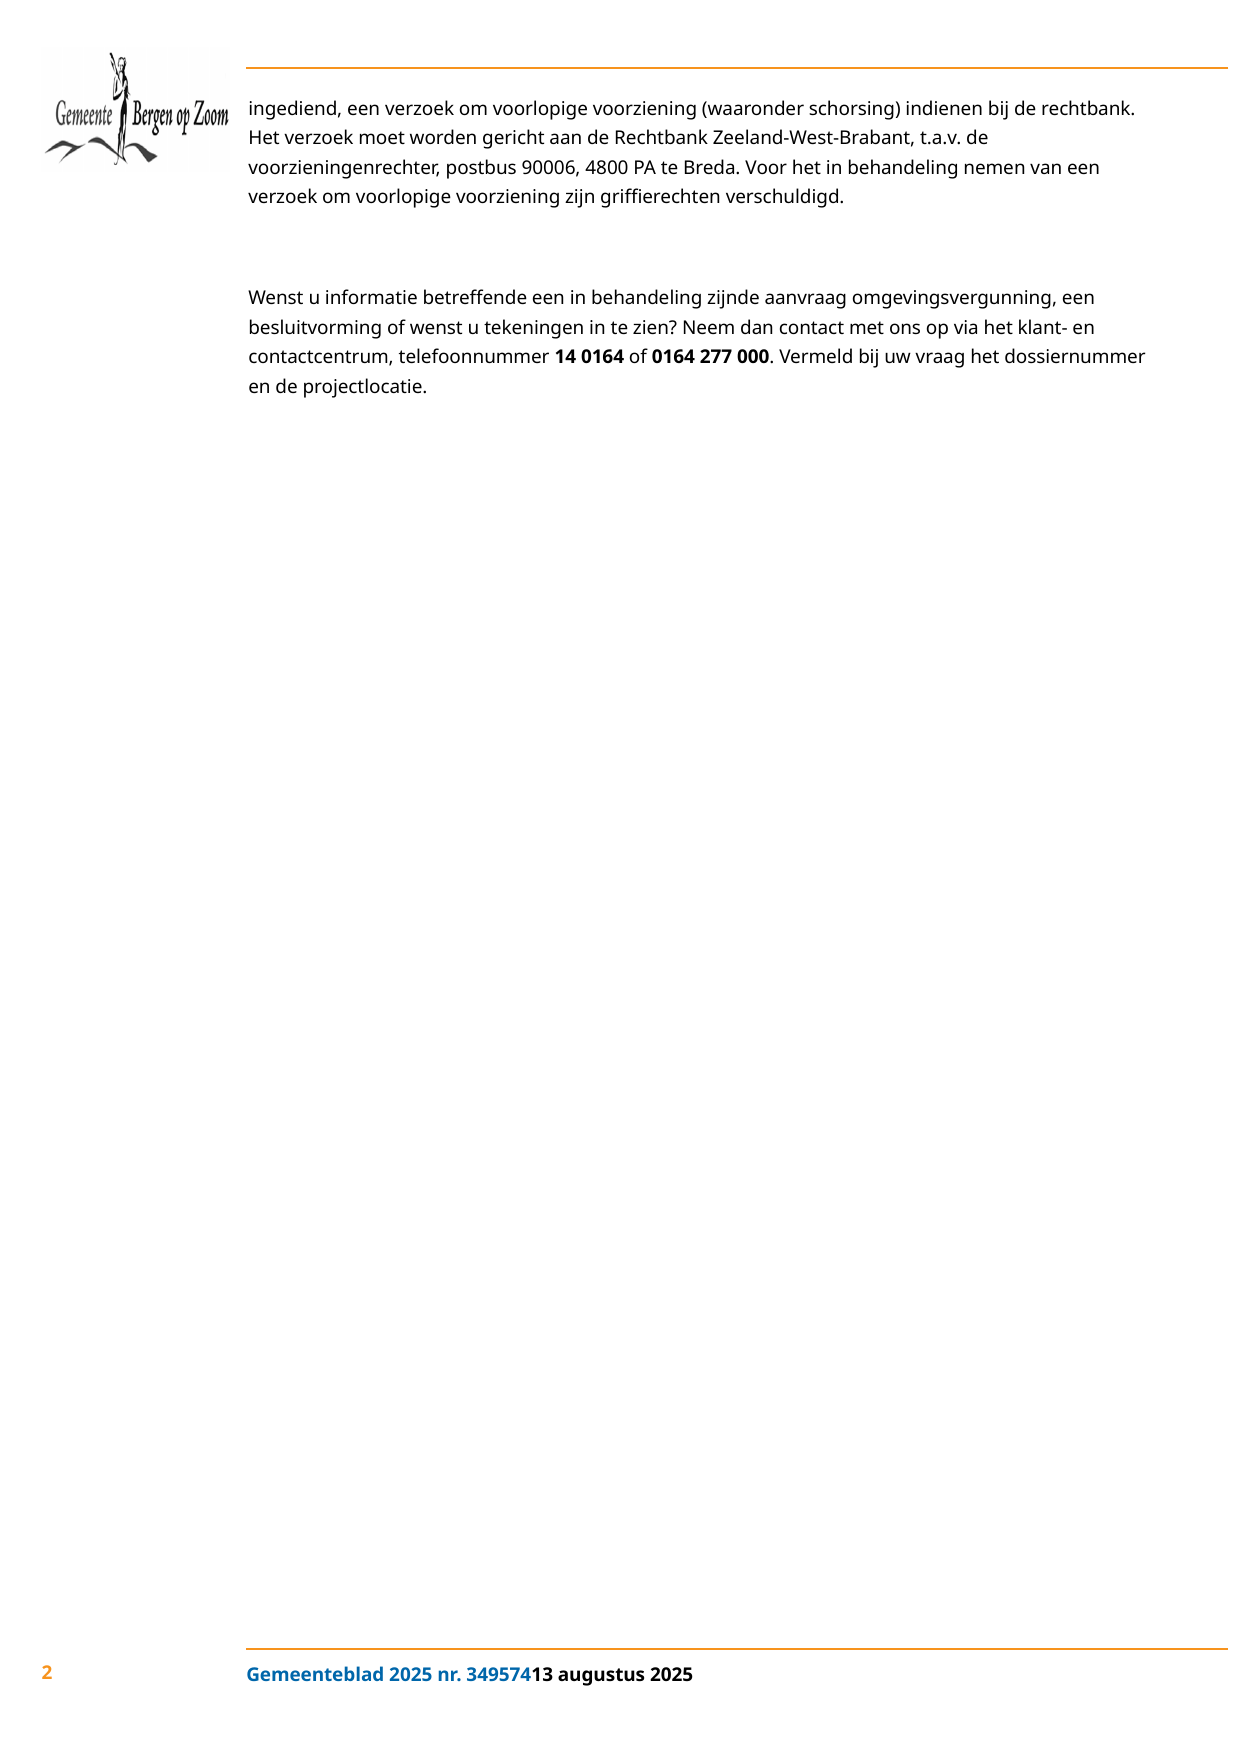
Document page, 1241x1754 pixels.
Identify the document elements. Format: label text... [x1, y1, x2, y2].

text Wenst u informatie betreffende een in behandeling zijnde aanvraag omgevingsvergunning, een besluitvorming of wenst u tekeningen in te zien? Neem dan contact met ons op via het klant- en contactcentrum, telefoonnummer 14 0164 of 0164 277 000. Vermeld bij uw vraag het dossiernummer en de projectlocatie. [248, 284, 1152, 399]
picture [41, 47, 231, 172]
text ingediend, een verzoek om voorlopige voorziening (waaronder schorsing) indienen bij de rechtbank. Het verzoek moet worden gericht aan de Rechtbank Zeeland-West-Brabant, t.a.v. de voorzieningenrechter, postbus 90006, 4800 PA te Breda. Voor het in behandeling nemen van een verzoek om voorlopige voorziening zijn griffierechten verschuldigd. [248, 95, 1152, 209]
